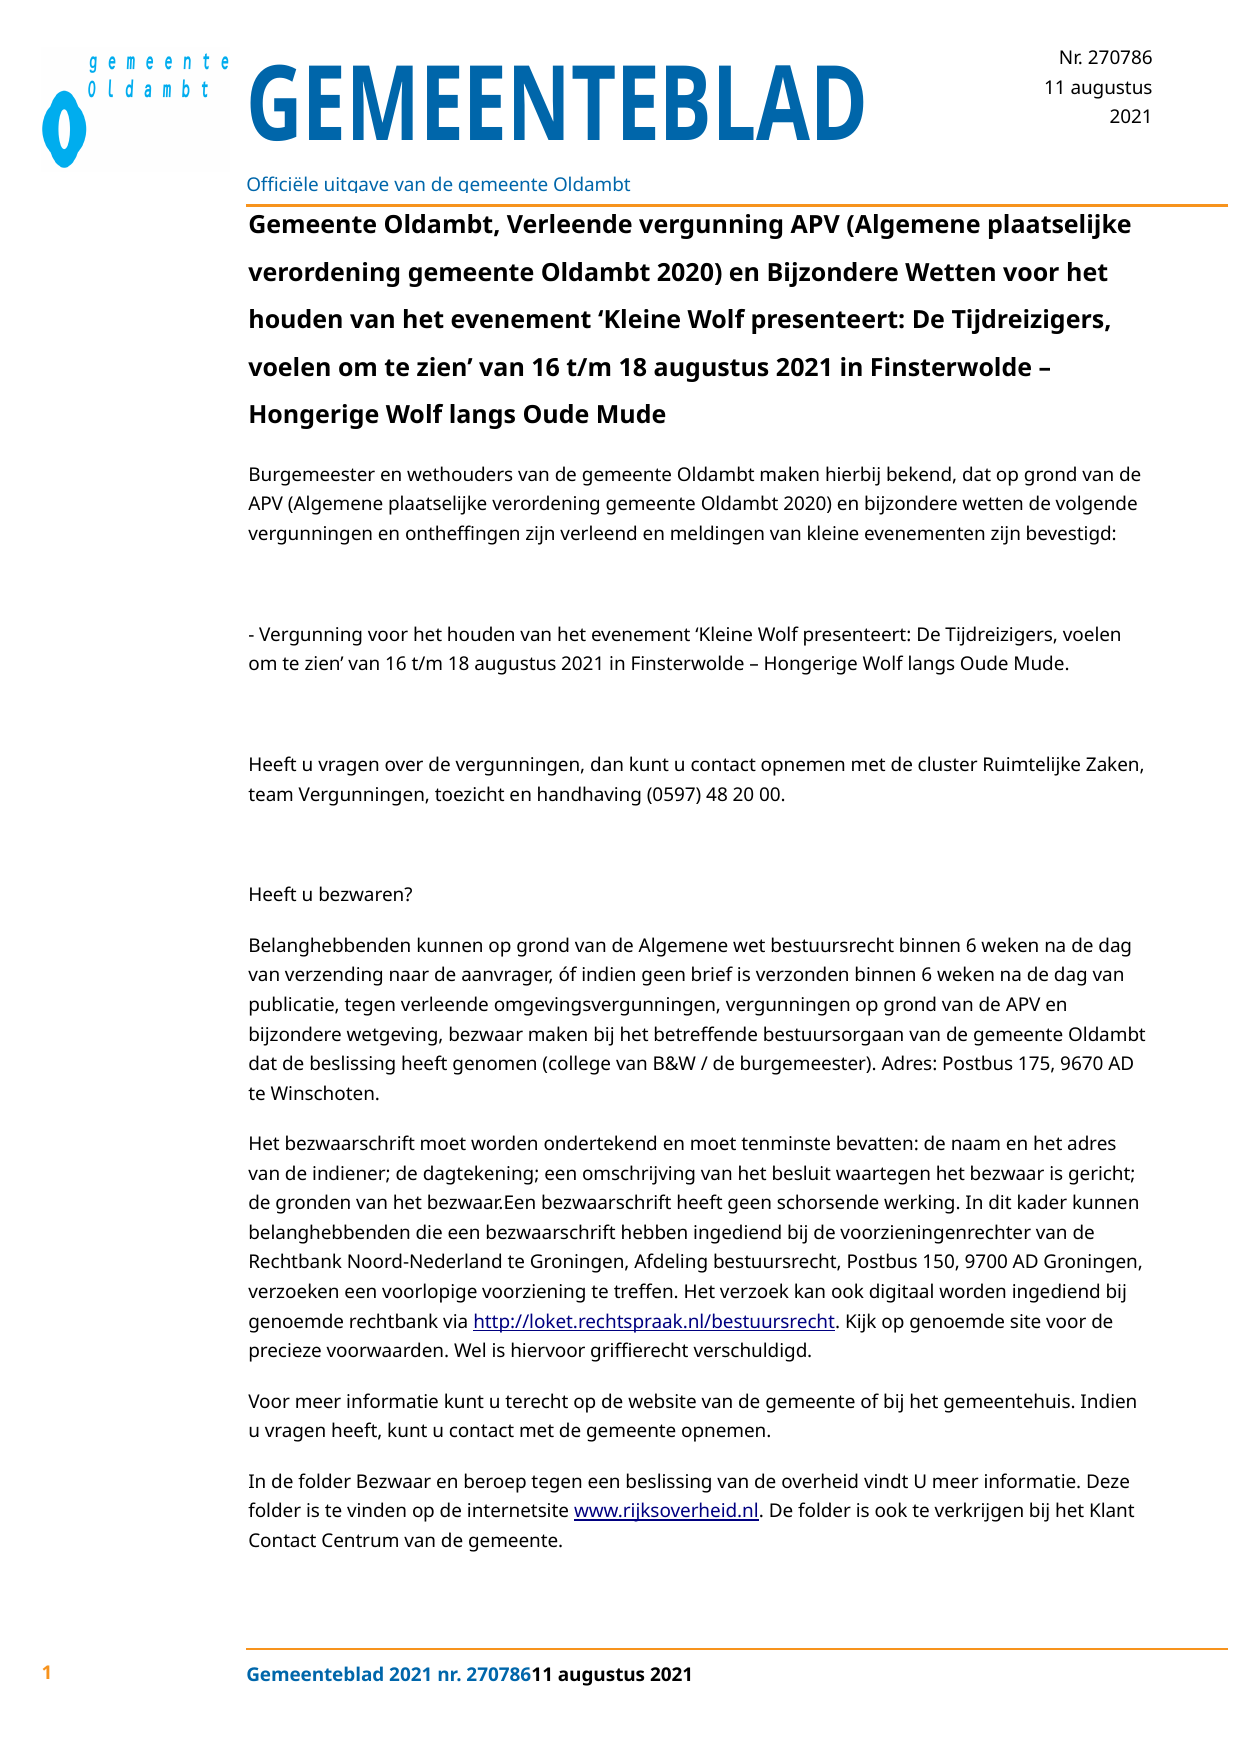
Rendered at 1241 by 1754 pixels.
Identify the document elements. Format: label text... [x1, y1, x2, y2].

picture [41, 47, 231, 172]
text In de folder Bezwaar en beroep tegen een beslissing van de overheid vindt U meer informatie. Deze folder is te vinden op de internetsite www.rijksoverheid.nl. De folder is ook te verkrijgen bij het Klant Contact Centrum van de gemeente. [248, 1468, 1152, 1553]
text Heeft u vragen over de vergunningen, dan kunt u contact opnemen met de cluster Ruimtelijke Zaken, team Vergunningen, toezicht en handhaving (0597) 48 20 00. [248, 751, 1152, 806]
text Gemeente Oldambt, Verleende vergunning APV (Algemene plaatselijke verordening gemeente Oldambt 2020) en Bijzondere Wetten voor het houden van het evenement ‘Kleine Wolf presenteert: De Tijdreizigers, voelen om te zien’ van 16 t/m 18 augustus 2021 in Finsterwolde – Hongerige Wolf langs Oude Mude [248, 207, 1152, 431]
text Burgemeester en wethouders van de gemeente Oldambt maken hierbij bekend, dat op grond van de APV (Algemene plaatselijke verordening gemeente Oldambt 2020) en bijzondere wetten de volgende vergunningen en ontheffingen zijn verleend en meldingen van kleine evenementen zijn bevestigd: [248, 461, 1152, 546]
text Het bezwaarschrift moet worden ondertekend en moet tenminste bevatten: de naam en het adres van de indiener; de dagtekening; een omschrijving van het besluit waartegen het bezwaar is gericht; de gronden van het bezwaar.Een bezwaarschrift heeft geen schorsende werking. In dit kader kunnen belanghebbenden die een bezwaarschrift hebben ingediend bij de voorzieningenrechter van de Rechtbank Noord-Nederland te Groningen, Afdeling bestuursrecht, Postbus 150, 9700 AD Groningen, verzoeken een voorlopige voorziening te treffen. Het verzoek kan ook digitaal worden ingediend bij genoemde rechtbank via http://loket.rechtspraak.nl/bestuursrecht. Kijk op genoemde site voor de precieze voorwaarden. Wel is hiervoor griffierecht verschuldigd. [248, 1130, 1152, 1363]
text Heeft u bezwaren? [248, 882, 1152, 907]
text Voor meer informatie kunt u terecht op de website van de gemeente of bij het gemeentehuis. Indien u vragen heeft, kunt u contact met de gemeente opnemen. [248, 1388, 1152, 1443]
text Belanghebbenden kunnen op grond van de Algemene wet bestuursrecht binnen 6 weken na de dag van verzending naar de aanvrager, óf indien geen brief is verzonden binnen 6 weken na de dag van publicatie, tegen verleende omgevingsvergunningen, vergunningen op grond van de APV en bijzondere wetgeving, bezwaar maken bij het betreffende bestuursorgaan van de gemeente Oldambt dat de beslissing heeft genomen (college van B&W / de burgemeester). Adres: Postbus 175, 9670 AD te Winschoten. [248, 932, 1152, 1106]
text - Vergunning voor het houden van het evenement ‘Kleine Wolf presenteert: De Tijdreizigers, voelen om te zien’ van 16 t/m 18 augustus 2021 in Finsterwolde – Hongerige Wolf langs Oude Mude. [248, 621, 1152, 676]
